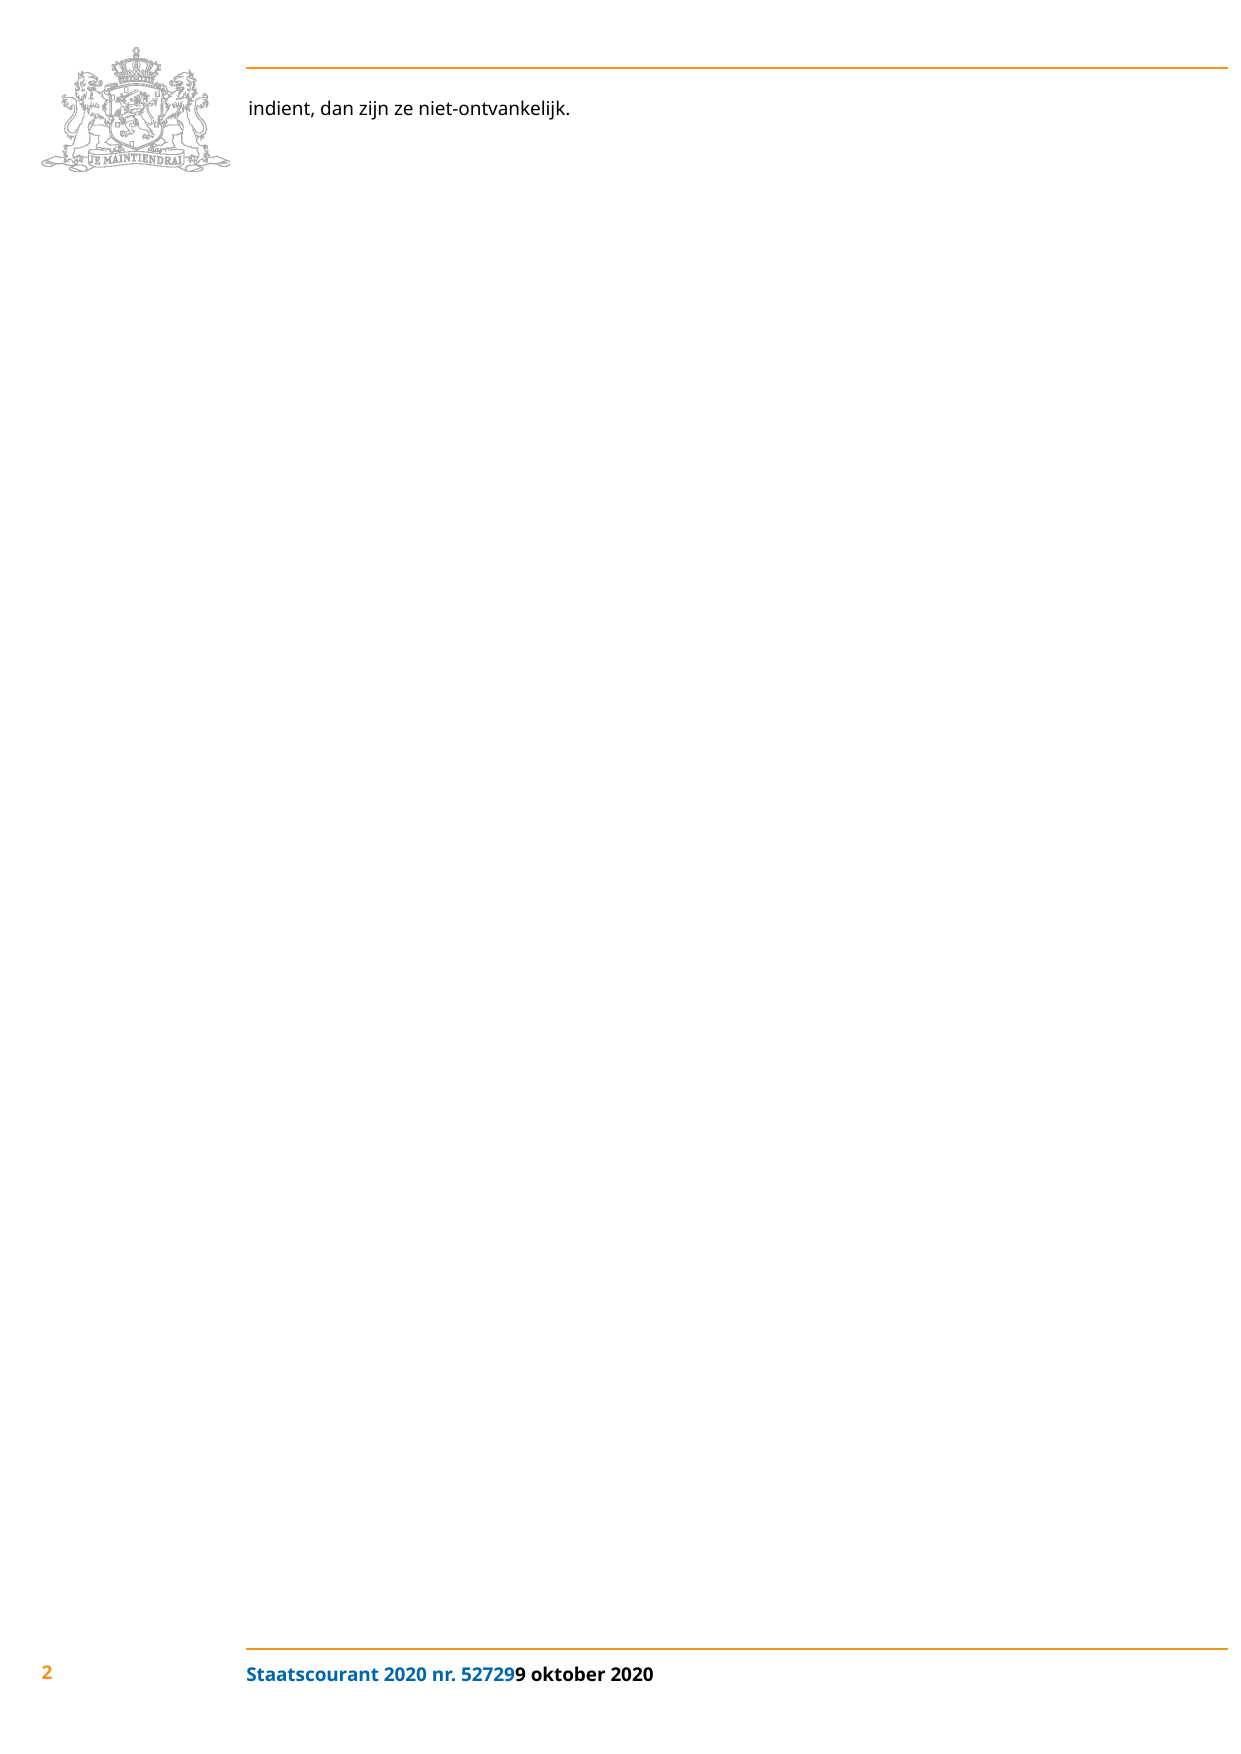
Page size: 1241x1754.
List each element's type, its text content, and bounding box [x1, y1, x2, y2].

text indient, dan zijn ze niet-ontvankelijk. [248, 95, 1152, 121]
picture [41, 47, 231, 172]
